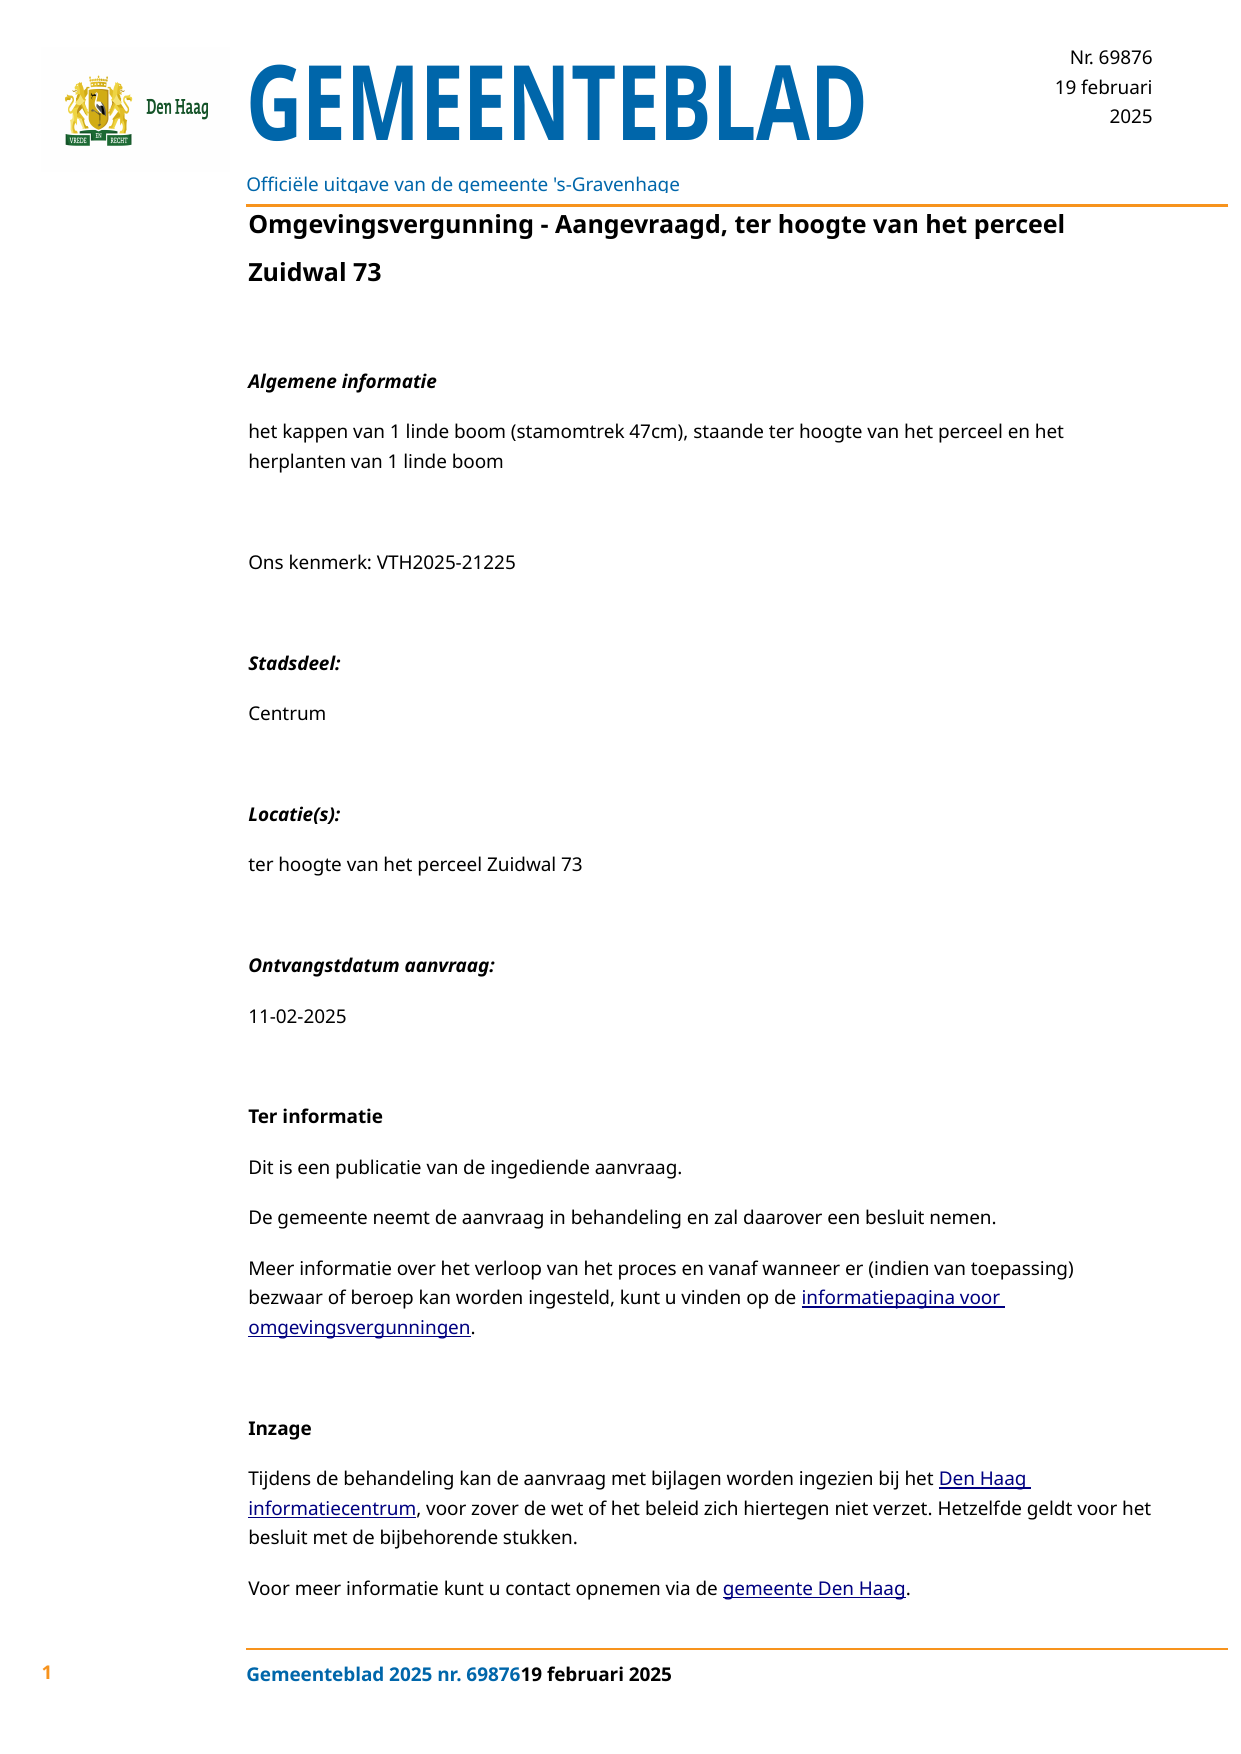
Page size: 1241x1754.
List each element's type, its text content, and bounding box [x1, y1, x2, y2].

text Meer informatie over het verloop van het proces en vanaf wanneer er (indien van toepassing) bezwaar of beroep kan worden ingesteld, kunt u vinden op de informatiepagina voor omgevingsvergunningen. [248, 1255, 1152, 1340]
text Locatie(s): [248, 801, 1152, 827]
text De gemeente neemt de aanvraag in behandeling en zal daarover een besluit nemen. [248, 1204, 1152, 1230]
picture [41, 47, 231, 172]
text Inzage [248, 1415, 1152, 1441]
text het kappen van 1 linde boom (stamomtrek 47cm), staande ter hoogte van het perceel en het herplanten van 1 linde boom [248, 419, 1152, 474]
text Centrum [248, 700, 1152, 726]
text Stadsdeel: [248, 650, 1152, 676]
text 11-02-2025 [248, 1003, 1152, 1029]
text Dit is een publicatie van de ingediende aanvraag. [248, 1154, 1152, 1180]
text Ontvangstdatum aanvraag: [248, 952, 1152, 978]
text Ons kenmerk: VTH2025-21225 [248, 549, 1152, 575]
text Ter informatie [248, 1104, 1152, 1129]
text Omgevingsvergunning - Aangevraagd, ter hoogte van het perceel Zuidwal 73 [248, 207, 1152, 288]
text Voor meer informatie kunt u contact opnemen via de gemeente Den Haag. [248, 1575, 1152, 1601]
text ter hoogte van het perceel Zuidwal 73 [248, 852, 1152, 877]
text Tijdens de behandeling kan de aanvraag met bijlagen worden ingezien bij het Den Haag informatiecentrum, voor zover de wet of het beleid zich hiertegen niet verzet. Hetzelfde geldt voor het besluit met de bijbehorende stukken. [248, 1465, 1152, 1550]
text Algemene informatie [248, 368, 1152, 394]
